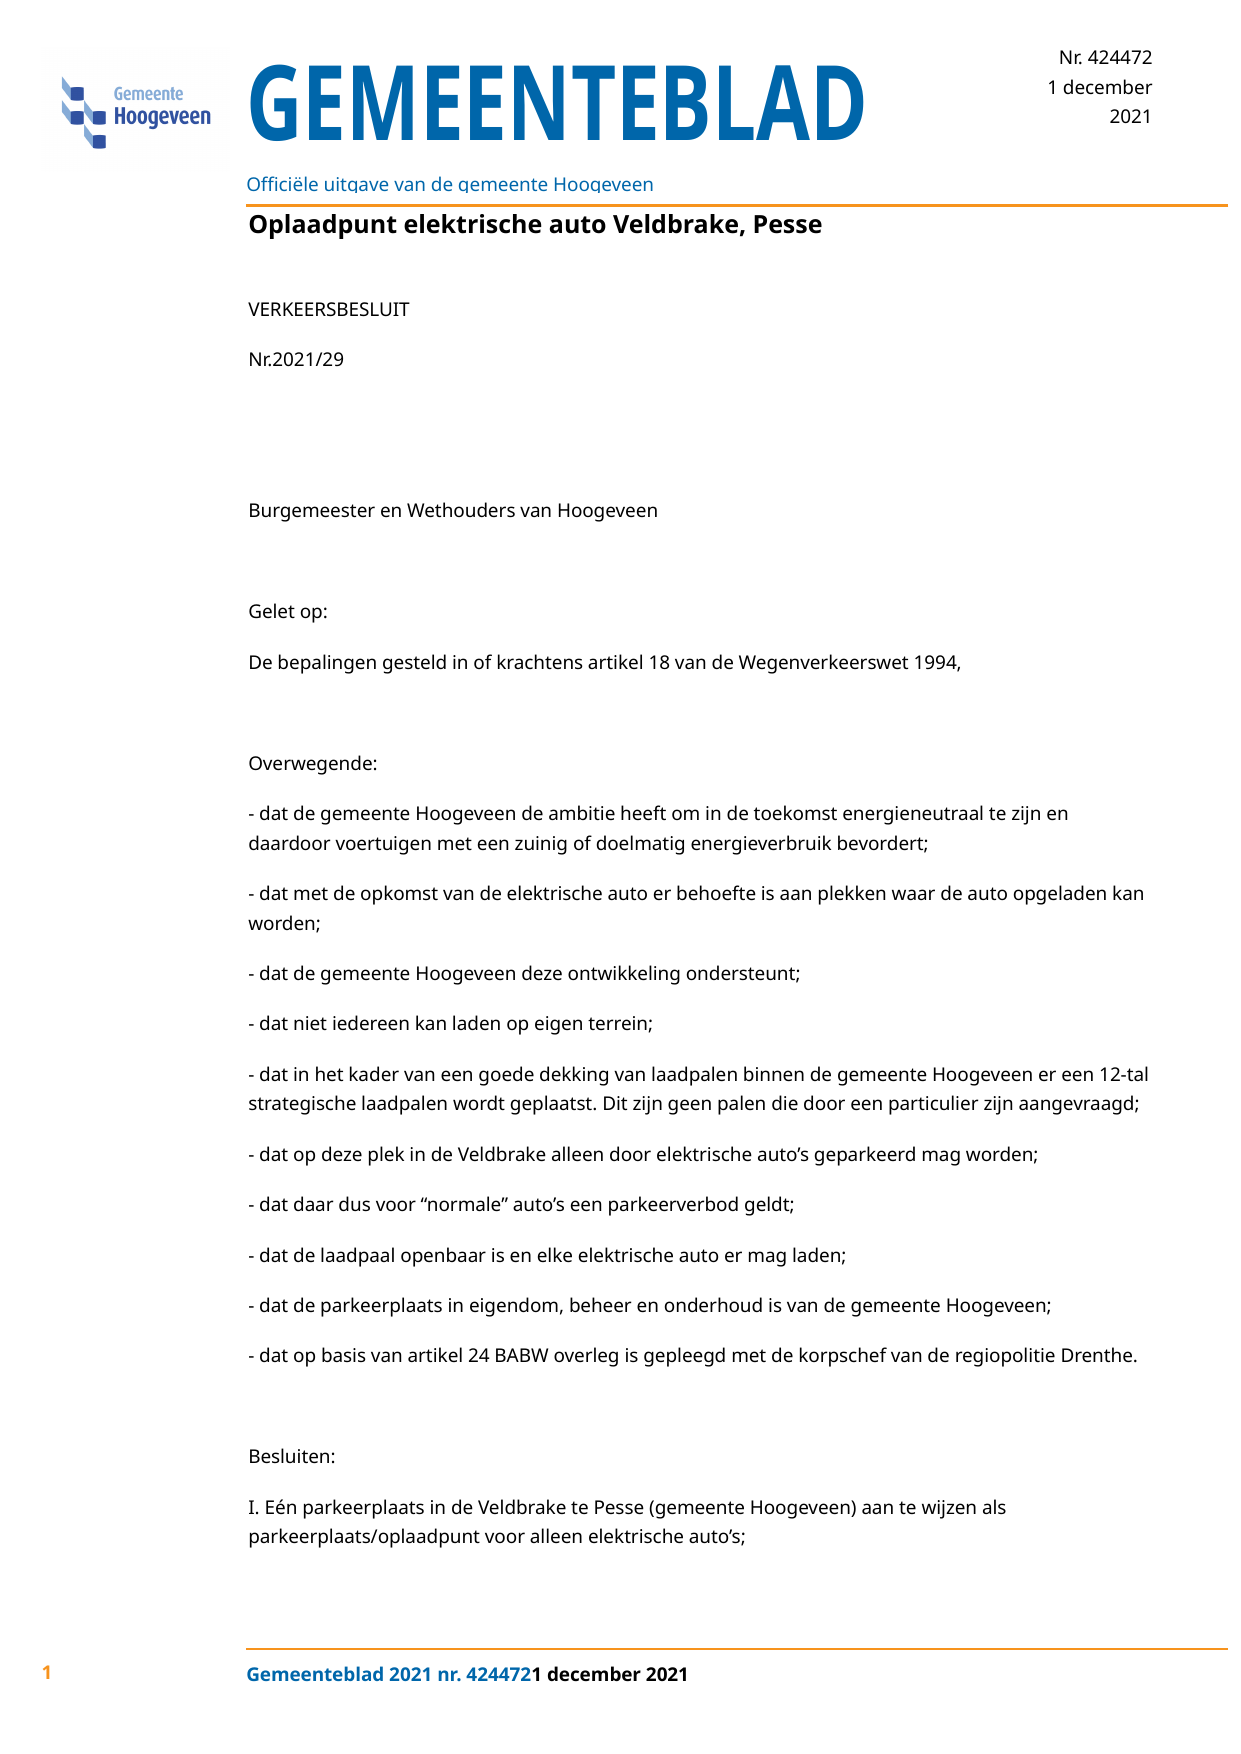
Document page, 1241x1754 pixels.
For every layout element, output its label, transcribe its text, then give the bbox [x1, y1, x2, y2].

text - dat in het kader van een goede dekking van laadpalen binnen de gemeente Hoogeveen er een 12-tal strategische laadpalen wordt geplaatst. Dit zijn geen palen die door een particulier zijn aangevraagd; [248, 1061, 1152, 1116]
text - dat de parkeerplaats in eigendom, beheer en onderhoud is van de gemeente Hoogeveen; [248, 1292, 1152, 1318]
text De bepalingen gesteld in of krachtens artikel 18 van de Wegenverkeerswet 1994, [248, 649, 1152, 675]
text - dat daar dus voor “normale” auto’s een parkeerverbod geldt; [248, 1191, 1152, 1217]
text - dat op deze plek in de Veldbrake alleen door elektrische auto’s geparkeerd mag worden; [248, 1141, 1152, 1167]
text Burgemeester en Wethouders van Hoogeveen [248, 498, 1152, 523]
picture [41, 47, 231, 172]
text Nr.2021/29 [248, 346, 1152, 372]
text I. Eén parkeerplaats in de Veldbrake te Pesse (gemeente Hoogeveen) aan te wijzen als parkeerplaats/oplaadpunt voor alleen elektrische auto’s; [248, 1494, 1152, 1549]
text - dat niet iedereen kan laden op eigen terrein; [248, 1011, 1152, 1036]
text Gelet op: [248, 598, 1152, 624]
text Besluiten: [248, 1443, 1152, 1469]
text - dat met de opkomst van de elektrische auto er behoefte is aan plekken waar de auto opgeladen kan worden; [248, 880, 1152, 936]
text - dat op basis van artikel 24 BABW overleg is gepleegd met de korpschef van de regiopolitie Drenthe. [248, 1343, 1152, 1368]
text VERKEERSBESLUIT [248, 296, 1152, 322]
text - dat de gemeente Hoogeveen de ambitie heeft om in de toekomst energieneutraal te zijn en daardoor voertuigen met een zuinig of doelmatig energieverbruik bevordert; [248, 800, 1152, 856]
text - dat de laadpaal openbaar is en elke elektrische auto er mag laden; [248, 1242, 1152, 1268]
text - dat de gemeente Hoogeveen deze ontwikkeling ondersteunt; [248, 960, 1152, 986]
text Oplaadpunt elektrische auto Veldbrake, Pesse [248, 207, 1152, 241]
text Overwegende: [248, 750, 1152, 776]
